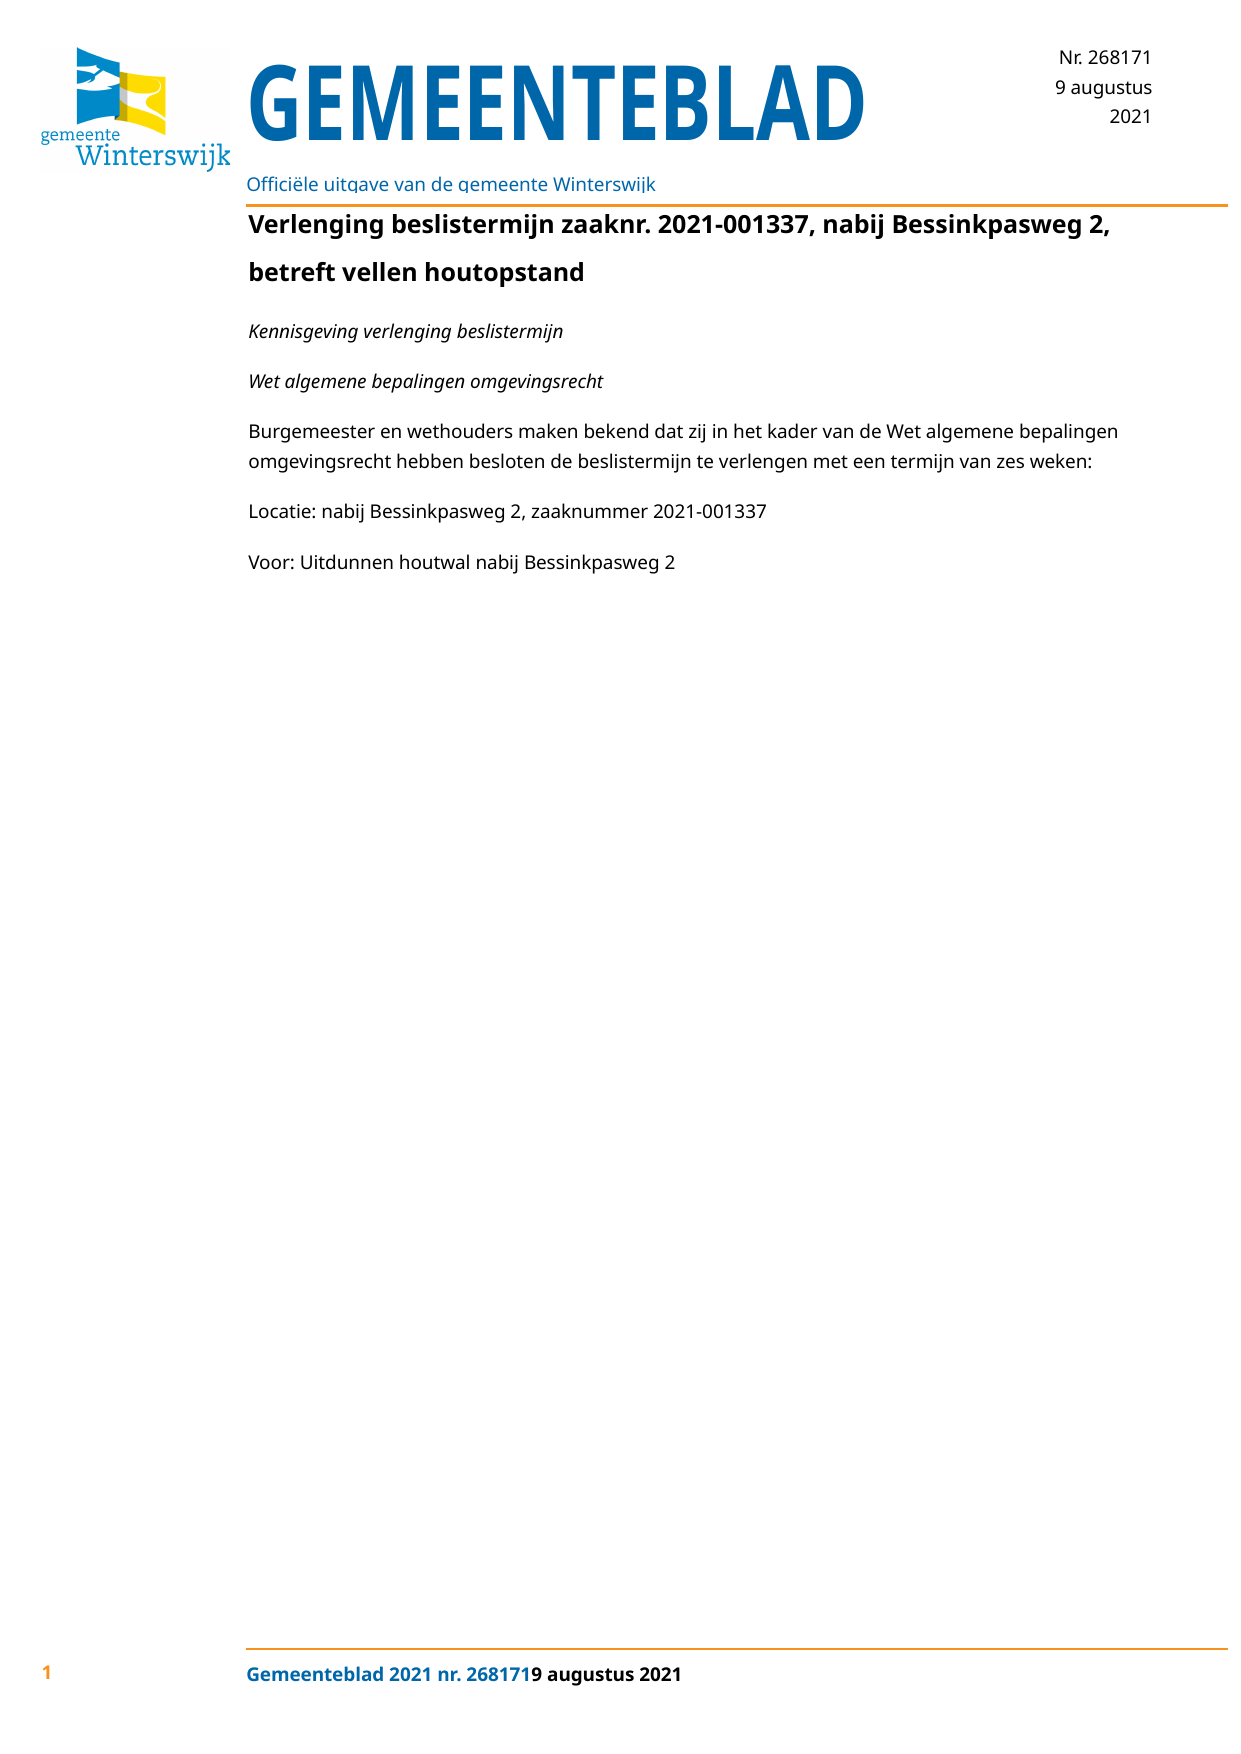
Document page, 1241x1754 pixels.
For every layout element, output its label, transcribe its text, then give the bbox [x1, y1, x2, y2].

text Wet algemene bepalingen omgevingsrecht [248, 368, 1152, 394]
picture [225, 153, 231, 162]
text Voor: Uitdunnen houtwal nabij Bessinkpasweg 2 [248, 549, 1152, 575]
text Verlenging beslistermijn zaaknr. 2021-001337, nabij Bessinkpasweg 2, betreft vellen houtopstand [248, 207, 1152, 288]
text Locatie: nabij Bessinkpasweg 2, zaaknummer 2021-001337 [248, 499, 1152, 524]
text Burgemeester en wethouders maken bekend dat zij in het kader van de Wet algemene bepalingen omgevingsrecht hebben besloten de beslistermijn te verlengen met een termijn van zes weken: [248, 419, 1152, 474]
picture [41, 47, 231, 172]
text Kennisgeving verlenging beslistermijn [248, 318, 1152, 344]
